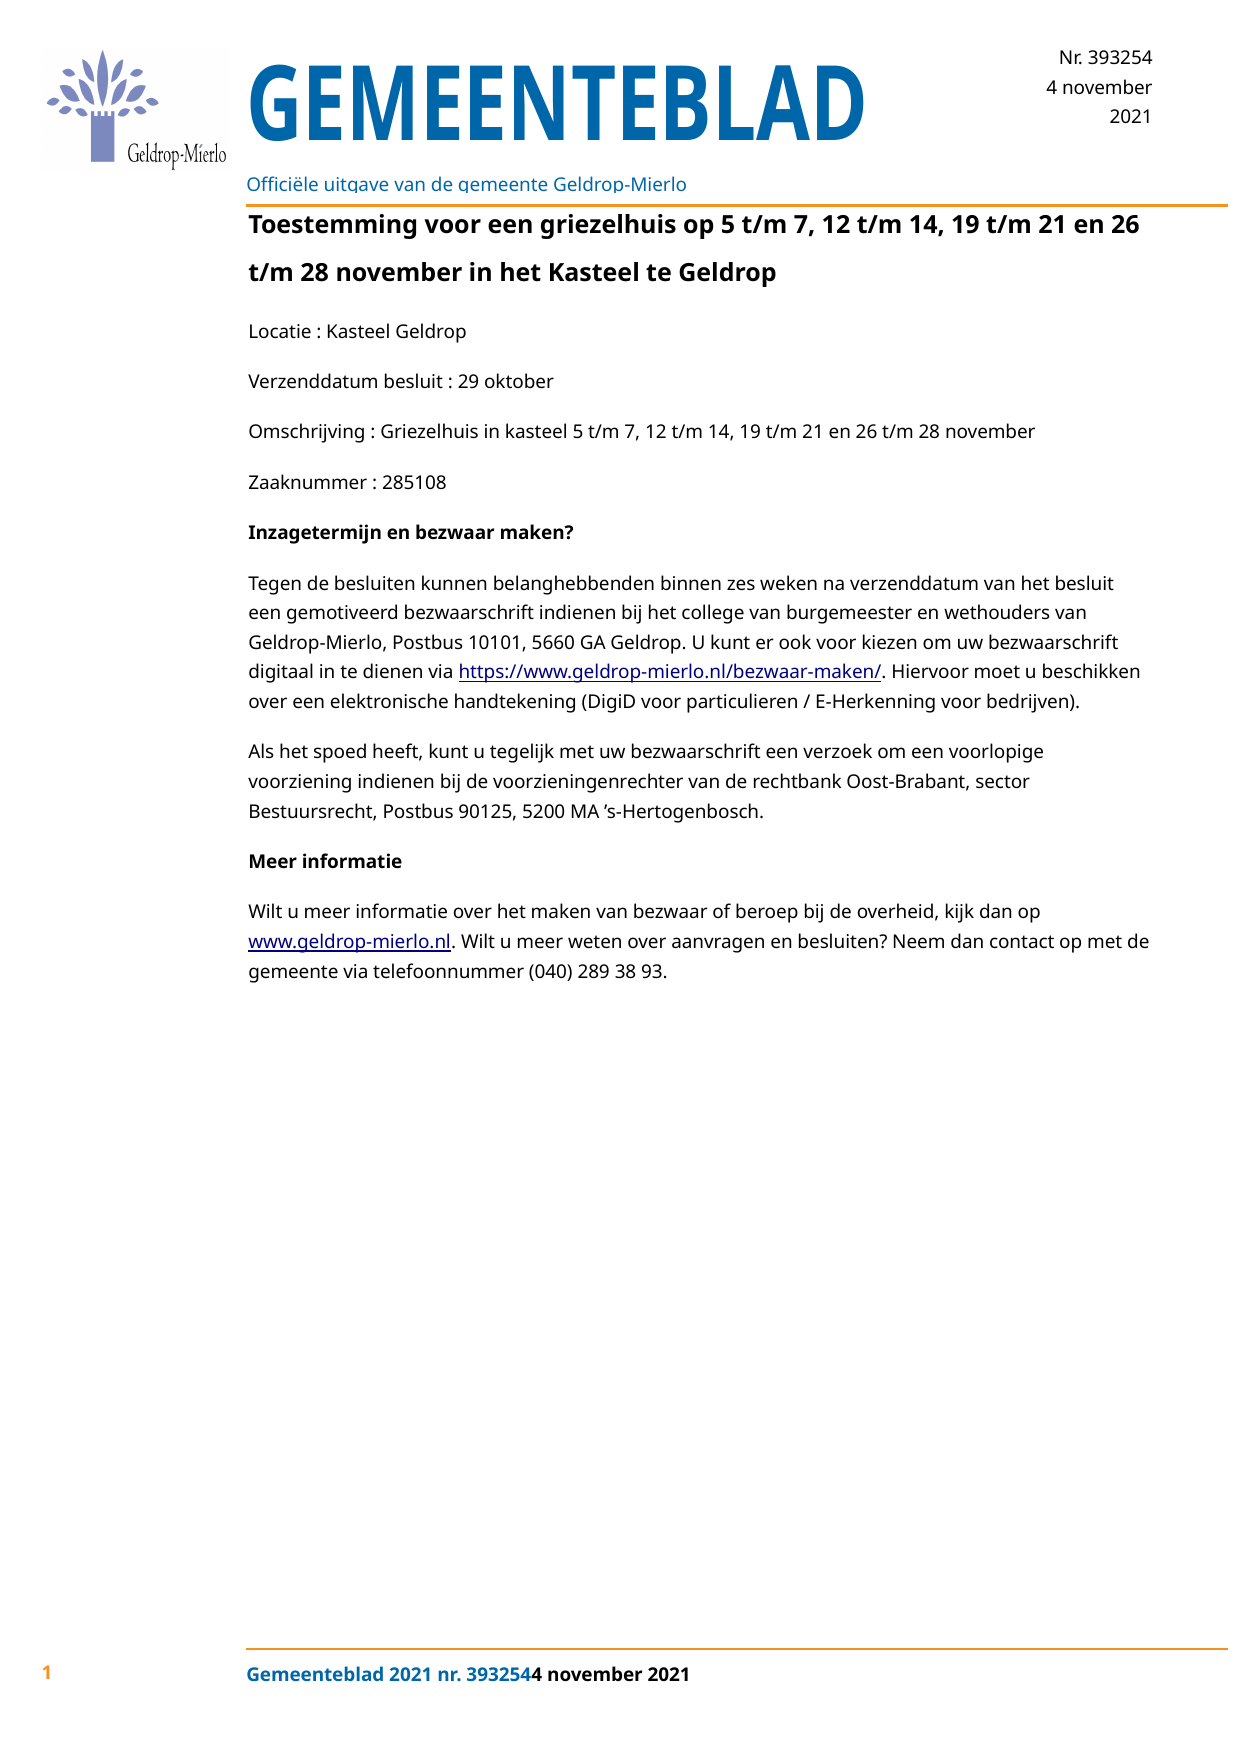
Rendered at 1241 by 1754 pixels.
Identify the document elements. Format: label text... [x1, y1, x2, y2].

text Locatie : Kasteel Geldrop [248, 318, 1152, 344]
text Inzagetermijn en bezwaar maken? [248, 519, 1152, 545]
text Als het spoed heeft, kunt u tegelijk met uw bezwaarschrift een verzoek om een voorlopige voorziening indienen bij de voorzieningenrechter van de rechtbank Oost-Brabant, sector Bestuursrecht, Postbus 90125, 5200 MA ’s-Hertogenbosch. [248, 739, 1152, 824]
text Wilt u meer informatie over het maken van bezwaar of beroep bij de overheid, kijk dan op www.geldrop-mierlo.nl. Wilt u meer weten over aanvragen en besluiten? Neem dan contact op met de gemeente via telefoonnummer (040) 289 38 93. [248, 899, 1152, 984]
text Zaaknummer : 285108 [248, 469, 1152, 495]
text Meer informatie [248, 848, 1152, 874]
text Verzenddatum besluit : 29 oktober [248, 368, 1152, 394]
text Tegen de besluiten kunnen belanghebbenden binnen zes weken na verzenddatum van het besluit een gemotiveerd bezwaarschrift indienen bij het college van burgemeester en wethouders van Geldrop-Mierlo, Postbus 10101, 5660 GA Geldrop. U kunt er ook voor kiezen om uw bezwaarschrift digitaal in te dienen via https://www.geldrop-mierlo.nl/bezwaar-maken/. Hiervoor moet u beschikken over een elektronische handtekening (DigiD voor particulieren / E-Herkenning voor bedrijven). [248, 570, 1152, 714]
picture [41, 47, 231, 172]
text Omschrijving : Griezelhuis in kasteel 5 t/m 7, 12 t/m 14, 19 t/m 21 en 26 t/m 28 november [248, 419, 1152, 444]
text Toestemming voor een griezelhuis op 5 t/m 7, 12 t/m 14, 19 t/m 21 en 26 t/m 28 november in het Kasteel te Geldrop [248, 207, 1152, 288]
